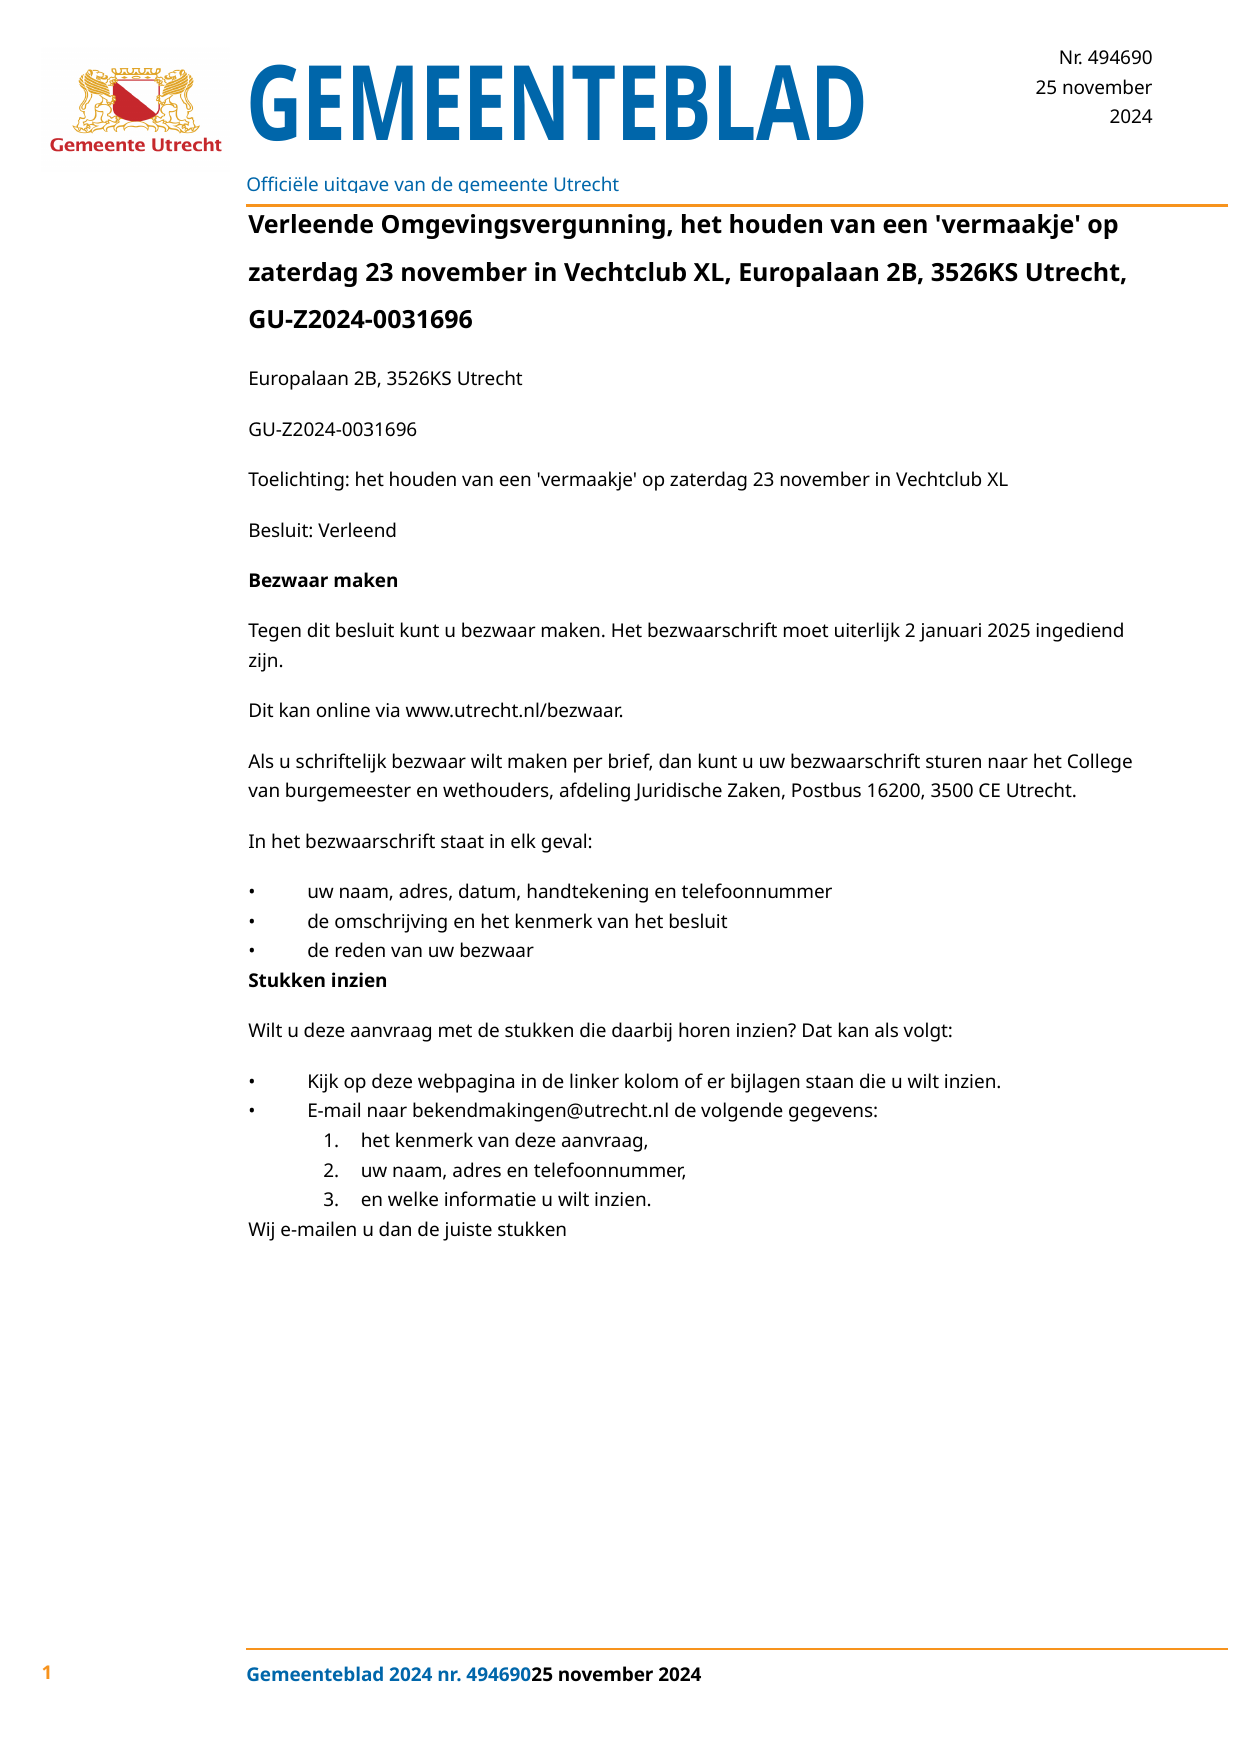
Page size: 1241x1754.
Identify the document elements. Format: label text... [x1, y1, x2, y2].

list E-mail naar bekendmakingen@utrecht.nl de volgende gegevens: [248, 1098, 1152, 1123]
text In het bezwaarschrift staat in elk geval: [248, 828, 1152, 854]
list de reden van uw bezwaar [248, 938, 1152, 963]
text Bezwaar maken [248, 567, 1152, 593]
list uw naam, adres, datum, handtekening en telefoonnummer [248, 878, 1152, 904]
text Toelichting: het houden van een 'vermaakje' op zaterdag 23 november in Vechtclub XL [248, 466, 1152, 492]
text Dit kan online via www.utrecht.nl/bezwaar. [248, 698, 1152, 723]
list de omschrijving en het kenmerk van het besluit [248, 908, 1152, 934]
list uw naam, adres en telefoonnummer, [323, 1157, 1152, 1182]
text Tegen dit besluit kunt u bezwaar maken. Het bezwaarschrift moet uiterlijk 2 januari 2025 ingediend zijn. [248, 618, 1152, 673]
text Verleende Omgevingsvergunning, het houden van een 'vermaakje' op zaterdag 23 november in Vechtclub XL, Europalaan 2B, 3526KS Utrecht, GU-Z2024-0031696 [248, 207, 1152, 336]
text Besluit: Verleend [248, 517, 1152, 542]
text GU-Z2024-0031696 [248, 416, 1152, 442]
text Als u schriftelijk bezwaar wilt maken per brief, dan kunt u uw bezwaarschrift sturen naar het College van burgemeester en wethouders, afdeling Juridische Zaken, Postbus 16200, 3500 CE Utrecht. [248, 748, 1152, 803]
text Europalaan 2B, 3526KS Utrecht [248, 366, 1152, 391]
text Stukken inzien [248, 967, 1152, 993]
picture [41, 47, 231, 172]
text Wij e-mailen u dan de juiste stukken [248, 1216, 1152, 1242]
text Wilt u deze aanvraag met de stukken die daarbij horen inzien? Dat kan als volgt: [248, 1018, 1152, 1043]
list Kijk op deze webpagina in de linker kolom of er bijlagen staan die u wilt inzien. [248, 1068, 1152, 1094]
list en welke informatie u wilt inzien. [323, 1186, 1152, 1212]
list het kenmerk van deze aanvraag, [323, 1127, 1152, 1153]
